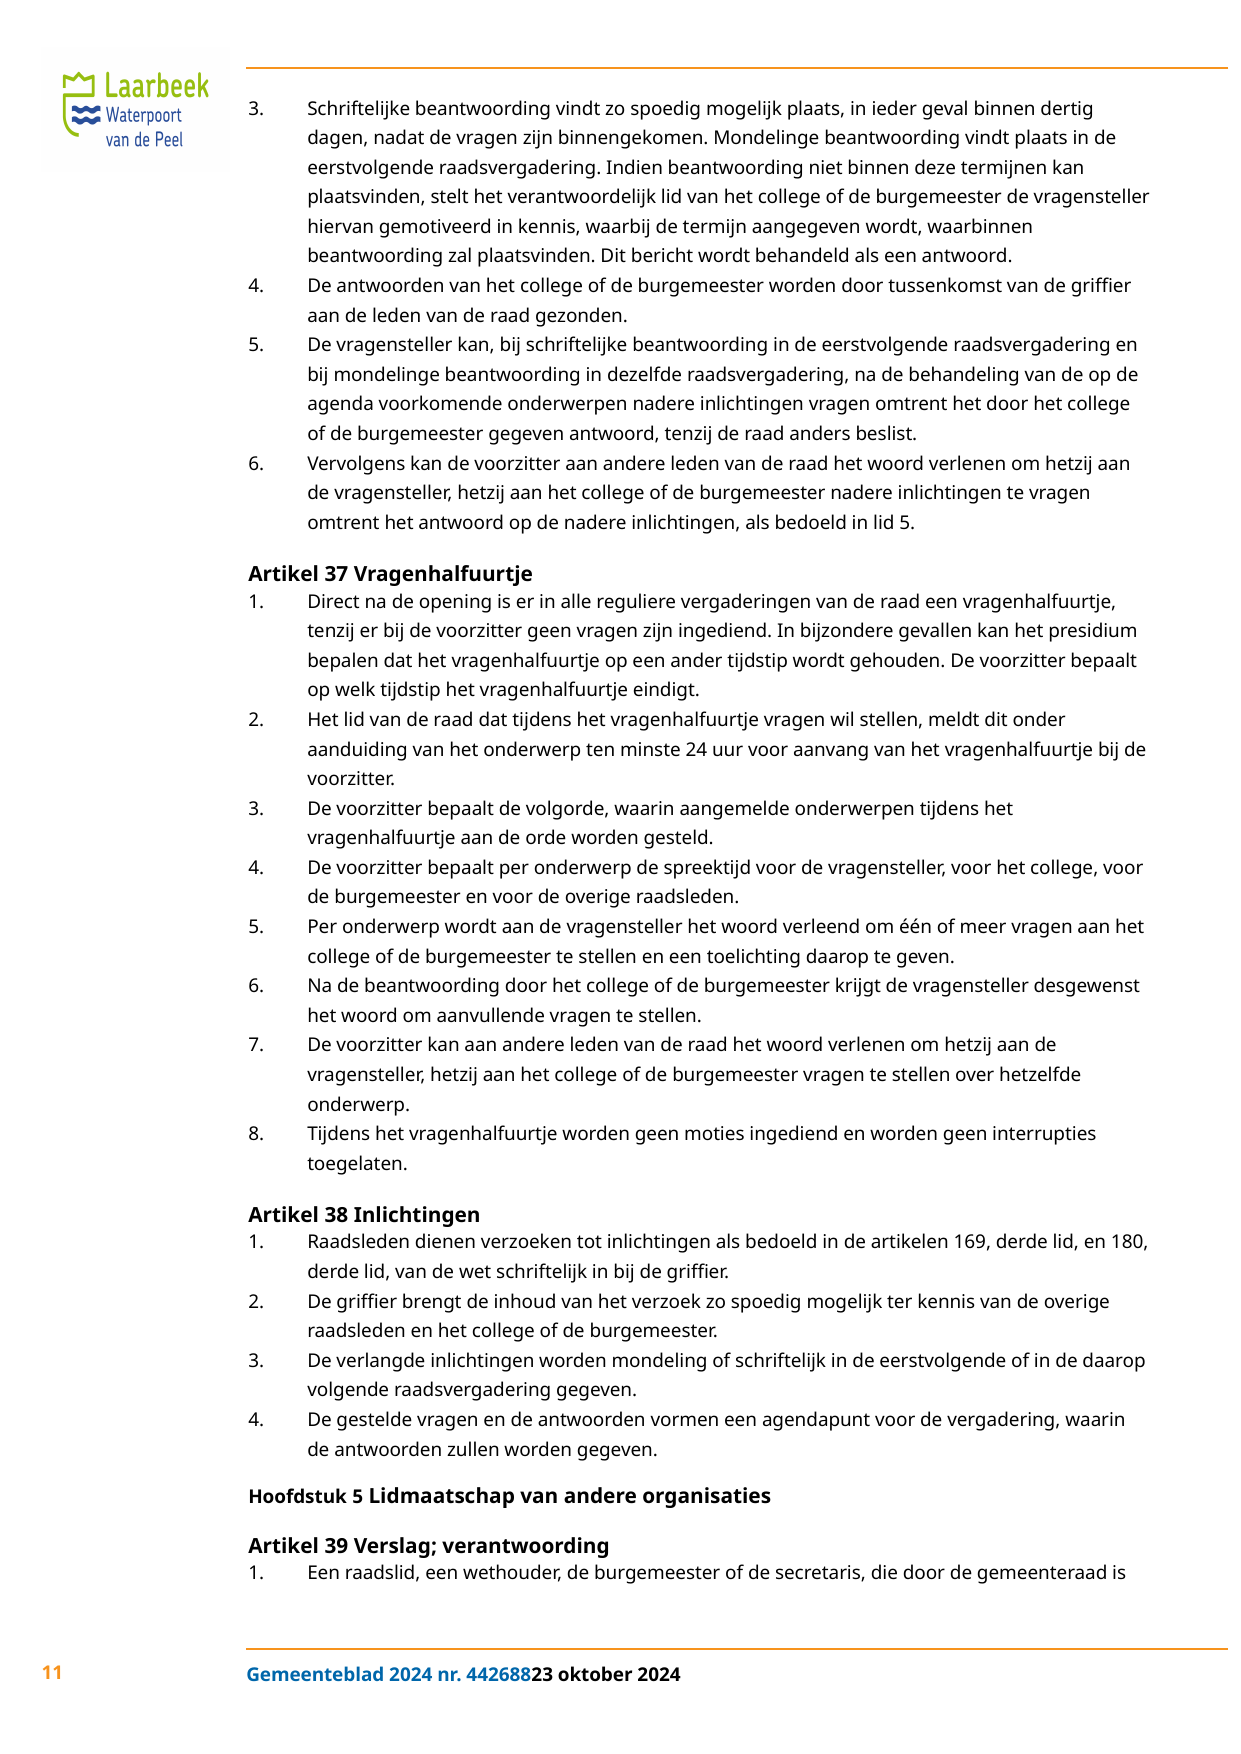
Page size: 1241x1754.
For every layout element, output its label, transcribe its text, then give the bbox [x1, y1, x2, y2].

list De voorzitter bepaalt de volgorde, waarin aangemelde onderwerpen tijdens het vragenhalfuurtje aan de orde worden gesteld. [248, 795, 1152, 850]
list Schriftelijke beantwoording vindt zo spoedig mogelijk plaats, in ieder geval binnen dertig dagen, nadat de vragen zijn binnengekomen. Mondelinge beantwoording vindt plaats in de eerstvolgende raadsvergadering. Indien beantwoording niet binnen deze termijnen kan plaatsvinden, stelt het verantwoordelijk lid van het college of de burgemeester de vragensteller hiervan gemotiveerd in kennis, waarbij de termijn aangegeven wordt, waarbinnen beantwoording zal plaatsvinden. Dit bericht wordt behandeld als een antwoord. [248, 95, 1152, 268]
text Artikel 39 Verslag; verantwoording [248, 1531, 1152, 1559]
list Na de beantwoording door het college of de burgemeester krijgt de vragensteller desgewenst het woord om aanvullende vragen te stellen. [248, 972, 1152, 1028]
picture [41, 47, 231, 172]
text Artikel 37 Vragenhalfuurtje [248, 559, 1152, 588]
list De vragensteller kan, bij schriftelijke beantwoording in de eerstvolgende raadsvergadering en bij mondelinge beantwoording in dezelfde raadsvergadering, na de behandeling van de op de agenda voorkomende onderwerpen nadere inlichtingen vragen omtrent het door het college of de burgemeester gegeven antwoord, tenzij de raad anders beslist. [248, 331, 1152, 446]
text Hoofdstuk 5 Lidmaatschap van andere organisaties [248, 1481, 1152, 1510]
list De verlangde inlichtingen worden mondeling of schriftelijk in de eerstvolgende of in de daarop volgende raadsvergadering gegeven. [248, 1347, 1152, 1402]
list De gestelde vragen en de antwoorden vormen een agendapunt voor de vergadering, waarin de antwoorden zullen worden gegeven. [248, 1406, 1152, 1462]
list Een raadslid, een wethouder, de burgemeester of de secretaris, die door de gemeenteraad is [248, 1559, 1152, 1585]
list Tijdens het vragenhalfuurtje worden geen moties ingediend en worden geen interrupties toegelaten. [248, 1120, 1152, 1176]
list Direct na de opening is er in alle reguliere vergaderingen van de raad een vragenhalfuurtje, tenzij er bij de voorzitter geen vragen zijn ingediend. In bijzondere gevallen kan het presidium bepalen dat het vragenhalfuurtje op een ander tijdstip wordt gehouden. De voorzitter bepaalt op welk tijdstip het vragenhalfuurtje eindigt. [248, 588, 1152, 702]
list De voorzitter kan aan andere leden van de raad het woord verlenen om hetzij aan de vragensteller, hetzij aan het college of de burgemeester vragen te stellen over hetzelfde onderwerp. [248, 1032, 1152, 1116]
list De griffier brengt de inhoud van het verzoek zo spoedig mogelijk ter kennis van de overige raadsleden en het college of de burgemeester. [248, 1288, 1152, 1343]
list Het lid van de raad dat tijdens het vragenhalfuurtje vragen wil stellen, meldt dit onder aanduiding van het onderwerp ten minste 24 uur voor aanvang van het vragenhalfuurtje bij de voorzitter. [248, 706, 1152, 791]
list Raadsleden dienen verzoeken tot inlichtingen als bedoeld in de artikelen 169, derde lid, en 180, derde lid, van de wet schriftelijk in bij de griffier. [248, 1229, 1152, 1284]
text Artikel 38 Inlichtingen [248, 1200, 1152, 1229]
list De antwoorden van het college of de burgemeester worden door tussenkomst van de griffier aan de leden van de raad gezonden. [248, 272, 1152, 328]
list Vervolgens kan de voorzitter aan andere leden van de raad het woord verlenen om hetzij aan de vragensteller, hetzij aan het college of de burgemeester nadere inlichtingen te vragen omtrent het antwoord op de nadere inlichtingen, als bedoeld in lid 5. [248, 450, 1152, 535]
list Per onderwerp wordt aan de vragensteller het woord verleend om één of meer vragen aan het college of de burgemeester te stellen en een toelichting daarop te geven. [248, 913, 1152, 968]
list De voorzitter bepaalt per onderwerp de spreektijd voor de vragensteller, voor het college, voor de burgemeester en voor de overige raadsleden. [248, 854, 1152, 909]
